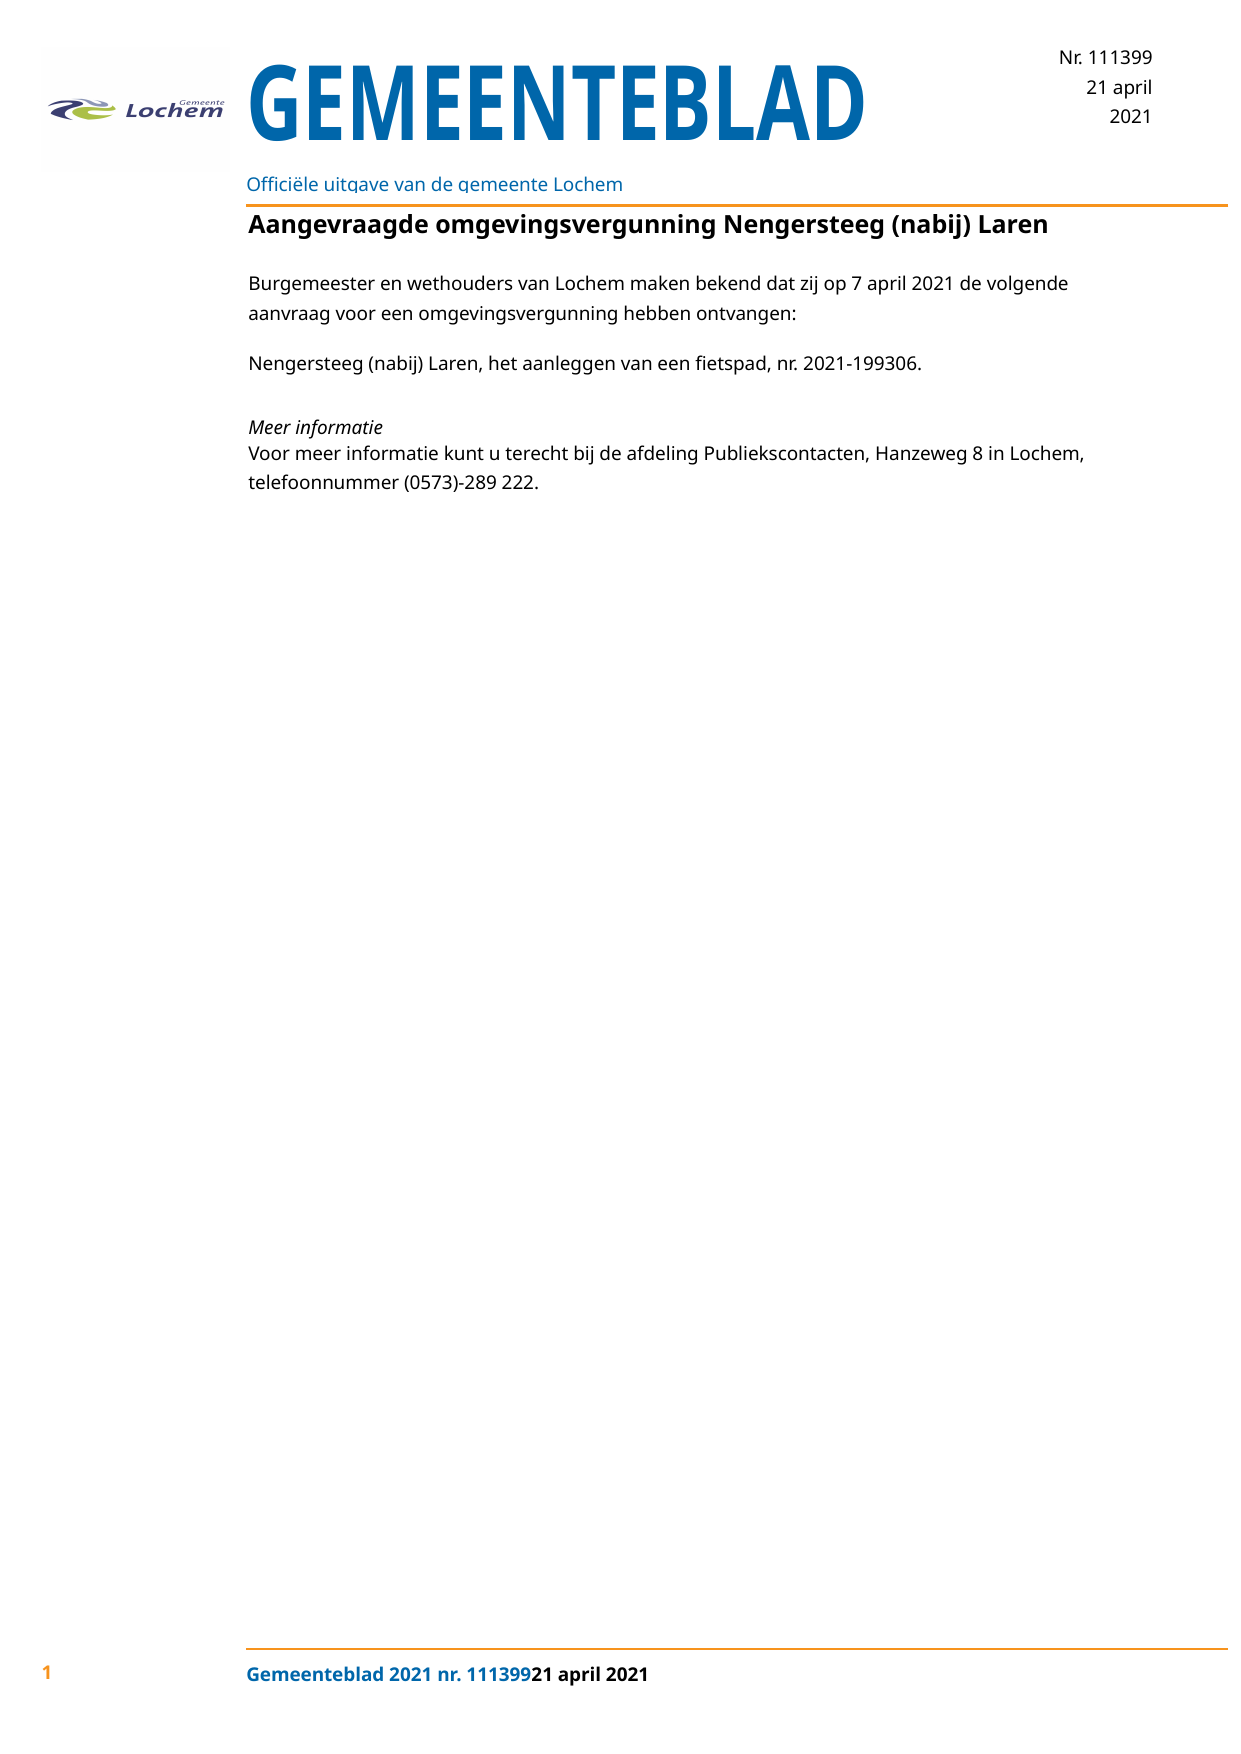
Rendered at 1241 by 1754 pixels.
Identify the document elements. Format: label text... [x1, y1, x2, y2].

text Voor meer informatie kunt u terecht bij de afdeling Publiekscontacten, Hanzeweg 8 in Lochem, telefoonnummer (0573)-289 222. [248, 440, 1152, 495]
picture [41, 47, 231, 172]
text Nengersteeg (nabij) Laren, het aanleggen van een fietspad, nr. 2021-199306. [248, 350, 1152, 376]
text Meer informatie [248, 414, 1152, 440]
text Aangevraagde omgevingsvergunning Nengersteeg (nabij) Laren [248, 207, 1152, 241]
text Burgemeester en wethouders van Lochem maken bekend dat zij op 7 april 2021 de volgende aanvraag voor een omgevingsvergunning hebben ontvangen: [248, 270, 1152, 326]
